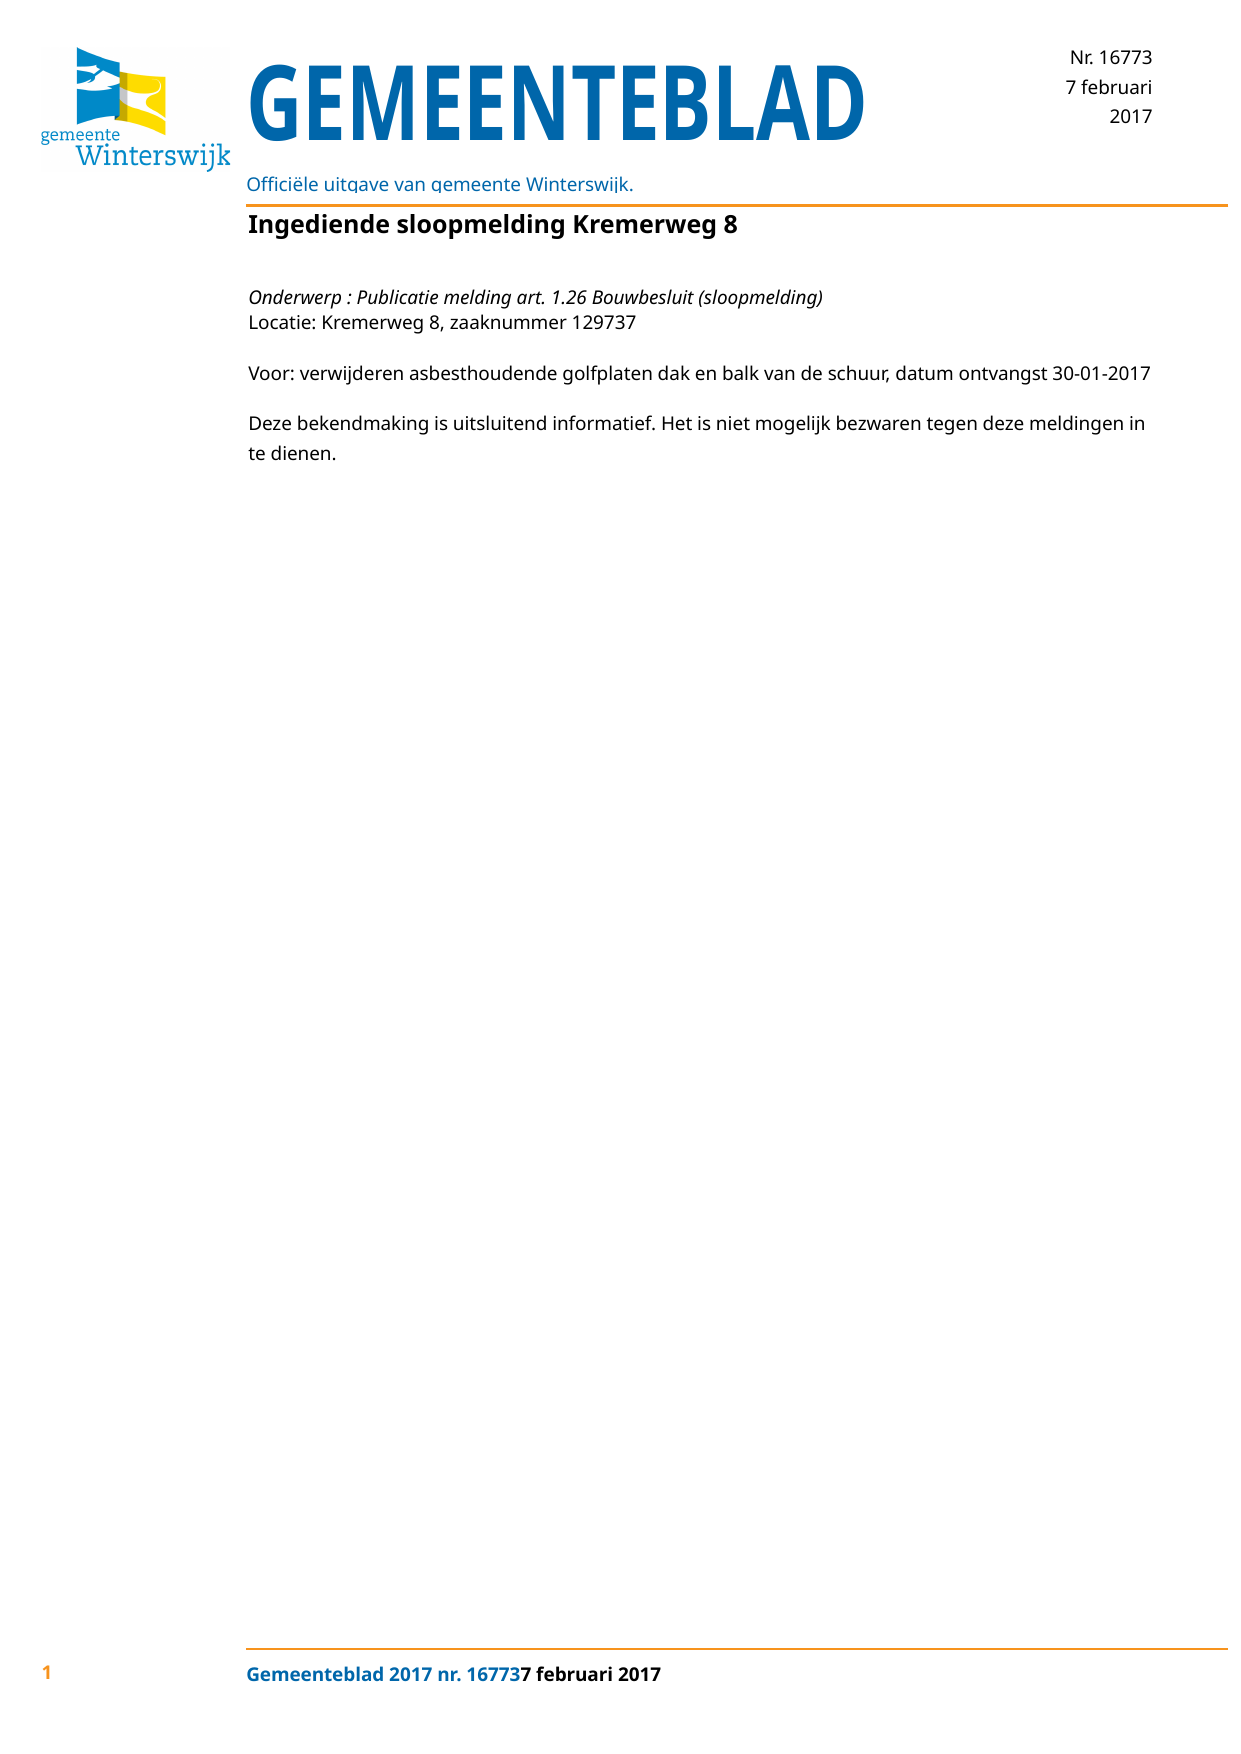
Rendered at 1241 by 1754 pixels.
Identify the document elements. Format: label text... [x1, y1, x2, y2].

text Locatie: Kremerweg 8, zaaknummer 129737 [248, 309, 1152, 335]
text Onderwerp : Publicatie melding art. 1.26 Bouwbesluit (sloopmelding) [248, 284, 1152, 309]
text Deze bekendmaking is uitsluitend informatief. Het is niet mogelijk bezwaren tegen deze meldingen in te dienen. [248, 410, 1152, 466]
picture [41, 47, 231, 172]
text Ingediende sloopmelding Kremerweg 8 [248, 207, 1152, 241]
text Voor: verwijderen asbesthoudende golfplaten dak en balk van de schuur, datum ontvangst 30-01-2017 [248, 360, 1152, 386]
picture [225, 153, 231, 162]
